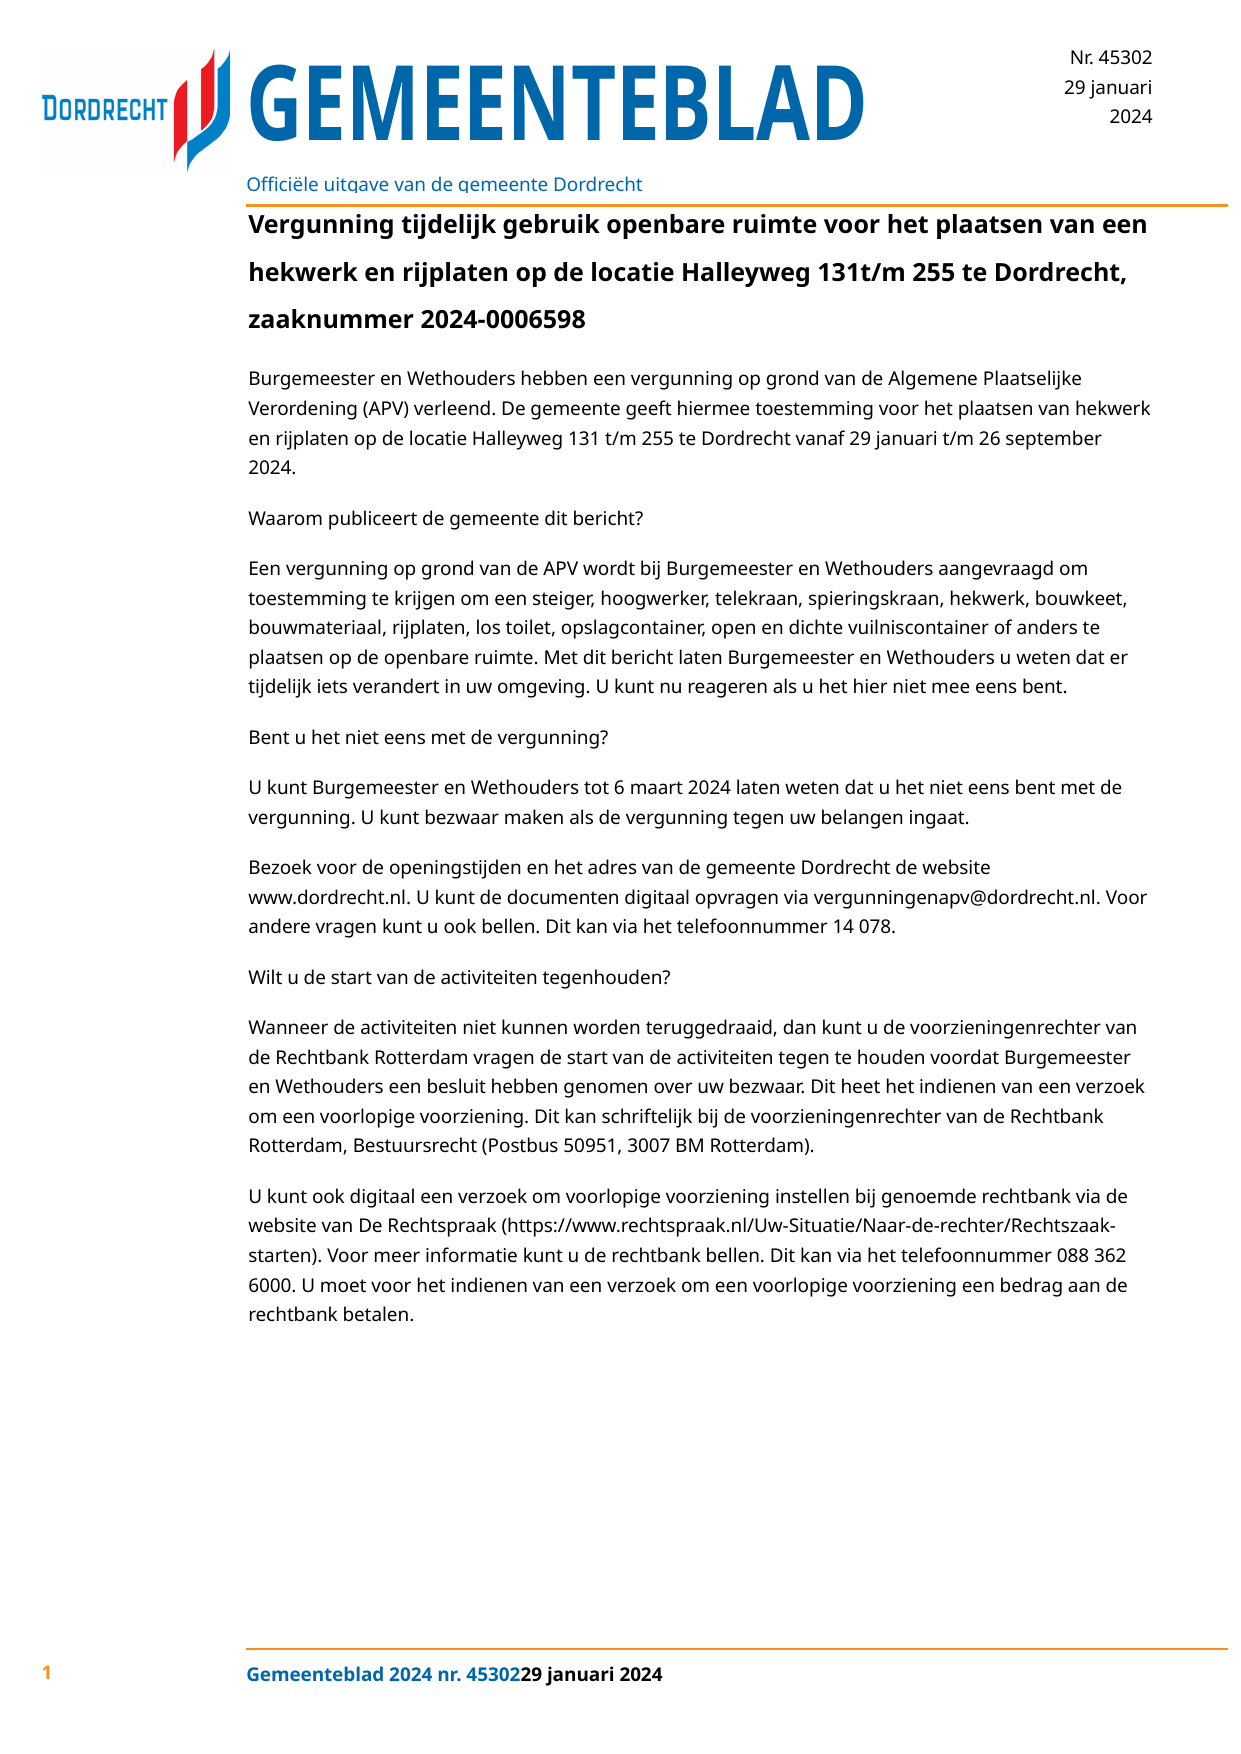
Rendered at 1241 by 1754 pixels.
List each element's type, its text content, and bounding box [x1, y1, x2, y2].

text Bent u het niet eens met de vergunning? [248, 724, 1152, 749]
text U kunt ook digitaal een verzoek om voorlopige voorziening instellen bij genoemde rechtbank via de website van De Rechtspraak (https://www.rechtspraak.nl/Uw-Situatie/Naar-de-rechter/Rechtszaak-starten). Voor meer informatie kunt u de rechtbank bellen. Dit kan via het telefoonnummer 088 362 6000. U moet voor het indienen van een verzoek om een voorlopige voorziening een bedrag aan de rechtbank betalen. [248, 1183, 1152, 1327]
text Wilt u de start van de activiteiten tegenhouden? [248, 964, 1152, 989]
text Vergunning tijdelijk gebruik openbare ruimte voor het plaatsen van een hekwerk en rijplaten op de locatie Halleyweg 131t/m 255 te Dordrecht, zaaknummer 2024-0006598 [248, 207, 1152, 336]
text Een vergunning op grond van de APV wordt bij Burgemeester en Wethouders aangevraagd om toestemming te krijgen om een steiger, hoogwerker, telekraan, spieringskraan, hekwerk, bouwkeet, bouwmateriaal, rijplaten, los toilet, opslagcontainer, open en dichte vuilniscontainer of anders te plaatsen op de openbare ruimte. Met dit bericht laten Burgemeester en Wethouders u weten dat er tijdelijk iets verandert in uw omgeving. U kunt nu reageren als u het hier niet mee eens bent. [248, 555, 1152, 699]
text Burgemeester en Wethouders hebben een vergunning op grond van de Algemene Plaatselijke Verordening (APV) verleend. De gemeente geeft hiermee toestemming voor het plaatsen van hekwerk en rijplaten op de locatie Halleyweg 131 t/m 255 te Dordrecht vanaf 29 januari t/m 26 september 2024. [248, 366, 1152, 480]
text Wanneer de activiteiten niet kunnen worden teruggedraaid, dan kunt u de voorzieningenrechter van de Rechtbank Rotterdam vragen de start van de activiteiten tegen te houden voordat Burgemeester en Wethouders een besluit hebben genomen over uw bezwaar. Dit heet het indienen van een verzoek om een voorlopige voorziening. Dit kan schriftelijk bij de voorzieningenrechter van de Rechtbank Rotterdam, Bestuursrecht (Postbus 50951, 3007 BM Rotterdam). [248, 1014, 1152, 1158]
text U kunt Burgemeester en Wethouders tot 6 maart 2024 laten weten dat u het niet eens bent met de vergunning. U kunt bezwaar maken als de vergunning tegen uw belangen ingaat. [248, 774, 1152, 829]
text Waarom publiceert de gemeente dit bericht? [248, 505, 1152, 530]
picture [41, 47, 231, 172]
text Bezoek voor de openingstijden en het adres van de gemeente Dordrecht de website www.dordrecht.nl. U kunt de documenten digitaal opvragen via vergunningenapv@dordrecht.nl. Voor andere vragen kunt u ook bellen. Dit kan via het telefoonnummer 14 078. [248, 854, 1152, 939]
